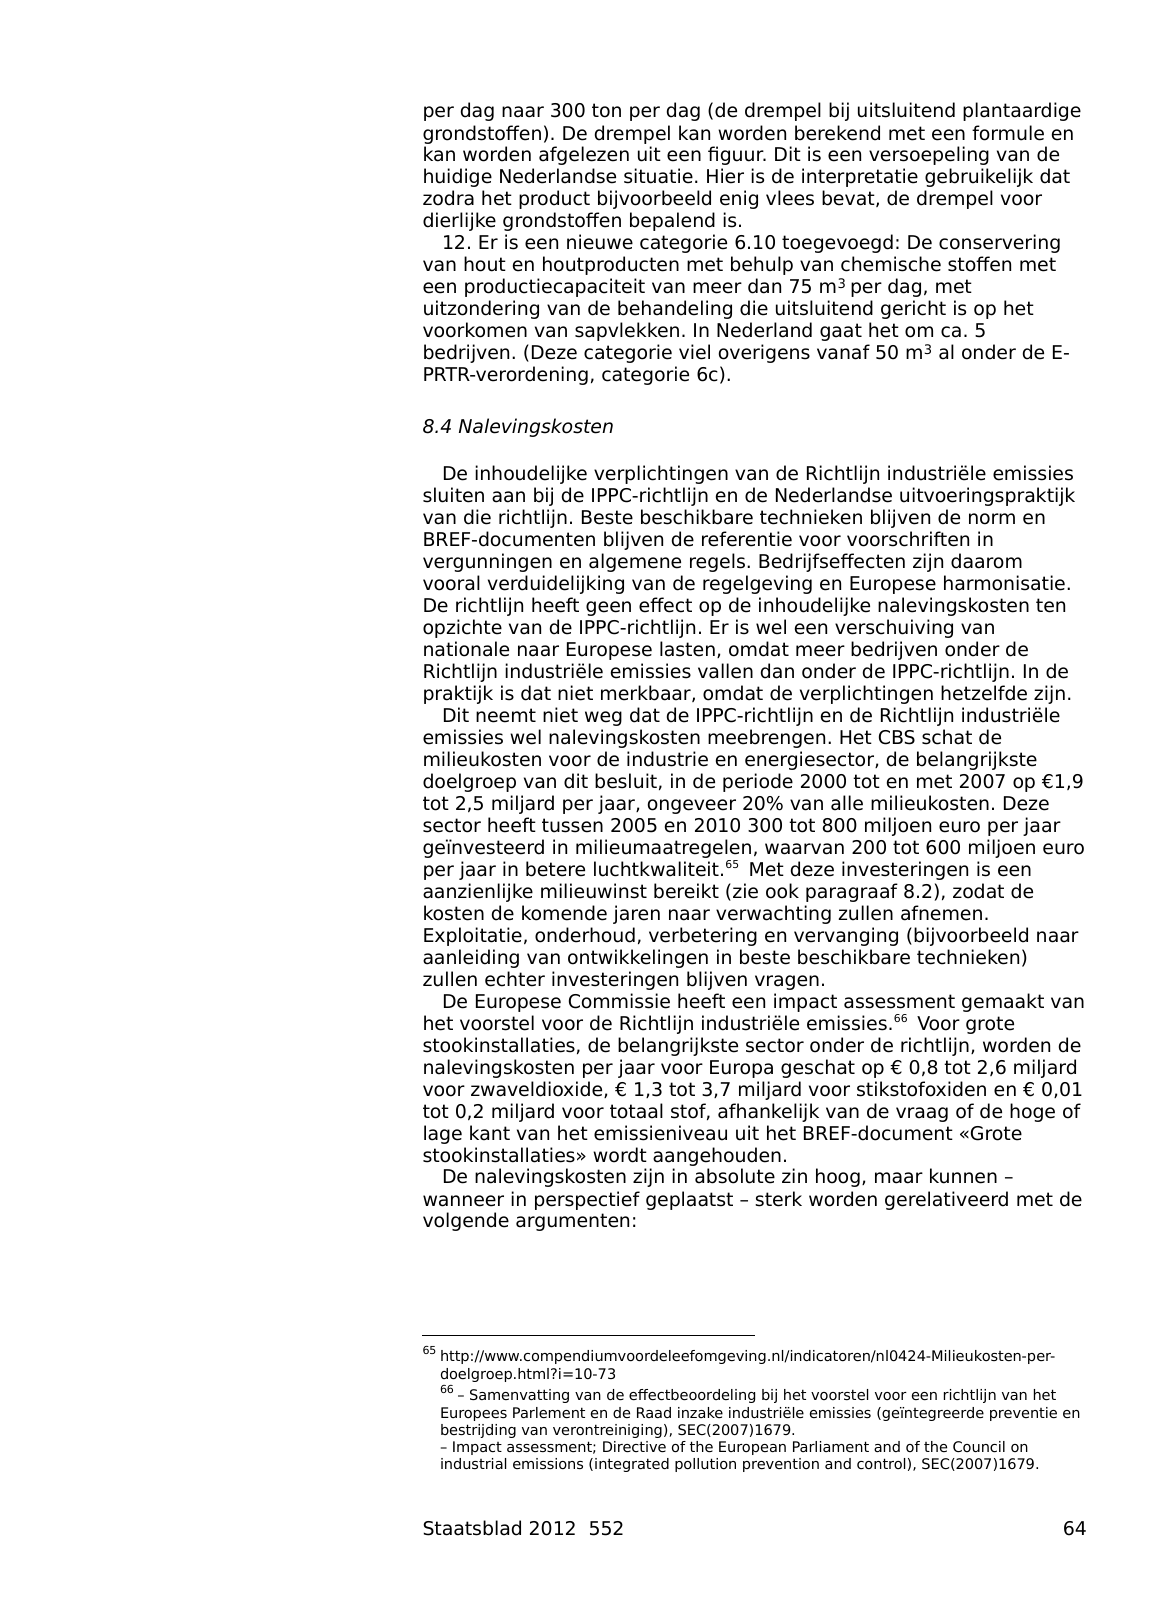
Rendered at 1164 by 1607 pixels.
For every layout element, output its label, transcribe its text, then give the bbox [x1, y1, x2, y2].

text 12. Er is een nieuwe categorie 6.10 toegevoegd: De conservering van hout en houtproducten met behulp van chemische stoffen met een productiecapaciteit van meer dan 75 m3 per dag, met uitzondering van de behandeling die uitsluitend gericht is op het voorkomen van sapvlekken. In Nederland gaat het om ca. 5 bedrijven. (Deze categorie viel overigens vanaf 50 m3 al onder de E-PRTR-verordening, categorie 6c). [422, 232, 1087, 386]
text per dag naar 300 ton per dag (de drempel bij uitsluitend plantaardige grondstoffen). De drempel kan worden berekend met een formule en kan worden afgelezen uit een figuur. Dit is een versoepeling van de huidige Nederlandse situatie. Hier is de interpretatie gebruikelijk dat zodra het product bijvoorbeeld enig vlees bevat, de drempel voor dierlijke grondstoffen bepalend is. [422, 100, 1087, 232]
text – Samenvatting van de effectbeoordeling bij het voorstel voor een richtlijn van het Europees Parlement en de Raad inzake industriële emissies (geïntegreerde preventie en bestrijding van verontreiniging), SEC(2007)1679. [440, 1383, 1087, 1439]
subtitle 8.4 Nalevingskosten [422, 416, 1087, 438]
text http://www.compendiumvoordeleefomgeving.nl/indicatoren/nl0424-Milieukosten-per-doelgroep.html?i=10-73 [422, 1344, 1087, 1383]
text De inhoudelijke verplichtingen van de Richtlijn industriële emissies sluiten aan bij de IPPC-richtlijn en de Nederlandse uitvoeringspraktijk van die richtlijn. Beste beschikbare technieken blijven de norm en BREF-documenten blijven de referentie voor voorschriften in vergunningen en algemene regels. Bedrijfseffecten zijn daarom vooral verduidelijking van de regelgeving en Europese harmonisatie. De richtlijn heeft geen effect op de inhoudelijke nalevingskosten ten opzichte van de IPPC-richtlijn. Er is wel een verschuiving van nationale naar Europese lasten, omdat meer bedrijven onder de Richtlijn industriële emissies vallen dan onder de IPPC-richtlijn. In de praktijk is dat niet merkbaar, omdat de verplichtingen hetzelfde zijn. [422, 463, 1087, 705]
text De nalevingskosten zijn in absolute zin hoog, maar kunnen – wanneer in perspectief geplaatst – sterk worden gerelativeerd met de volgende argumenten: [422, 1166, 1087, 1232]
text – Impact assessment; Directive of the European Parliament and of the Council on industrial emissions (integrated pollution prevention and control), SEC(2007)1679. [440, 1439, 1087, 1473]
text De Europese Commissie heeft een impact assessment gemaakt van het voorstel voor de Richtlijn industriële emissies. Voor grote stookinstallaties, de belangrijkste sector onder de richtlijn, worden de nalevingskosten per jaar voor Europa geschat op € 0,8 tot 2,6 miljard voor zwaveldioxide, € 1,3 tot 3,7 miljard voor stikstofoxiden en € 0,01 tot 0,2 miljard voor totaal stof, afhankelijk van de vraag of de hoge of lage kant van het emissieniveau uit het BREF-document «Grote stookinstallaties» wordt aangehouden. [422, 991, 1087, 1166]
text Dit neemt niet weg dat de IPPC-richtlijn en de Richtlijn industriële emissies wel nalevingskosten meebrengen. Het CBS schat de milieukosten voor de industrie en energiesector, de belangrijkste doelgroep van dit besluit, in de periode 2000 tot en met 2007 op €1,9 tot 2,5 miljard per jaar, ongeveer 20% van alle milieukosten. Deze sector heeft tussen 2005 en 2010 300 tot 800 miljoen euro per jaar geïnvesteerd in milieumaatregelen, waarvan 200 tot 600 miljoen euro per jaar in betere luchtkwaliteit. Met deze investeringen is een aanzienlijke milieuwinst bereikt (zie ook paragraaf 8.2), zodat de kosten de komende jaren naar verwachting zullen afnemen. Exploitatie, onderhoud, verbetering en vervanging (bijvoorbeeld naar aanleiding van ontwikkelingen in beste beschikbare technieken) zullen echter investeringen blijven vragen. [422, 705, 1087, 991]
